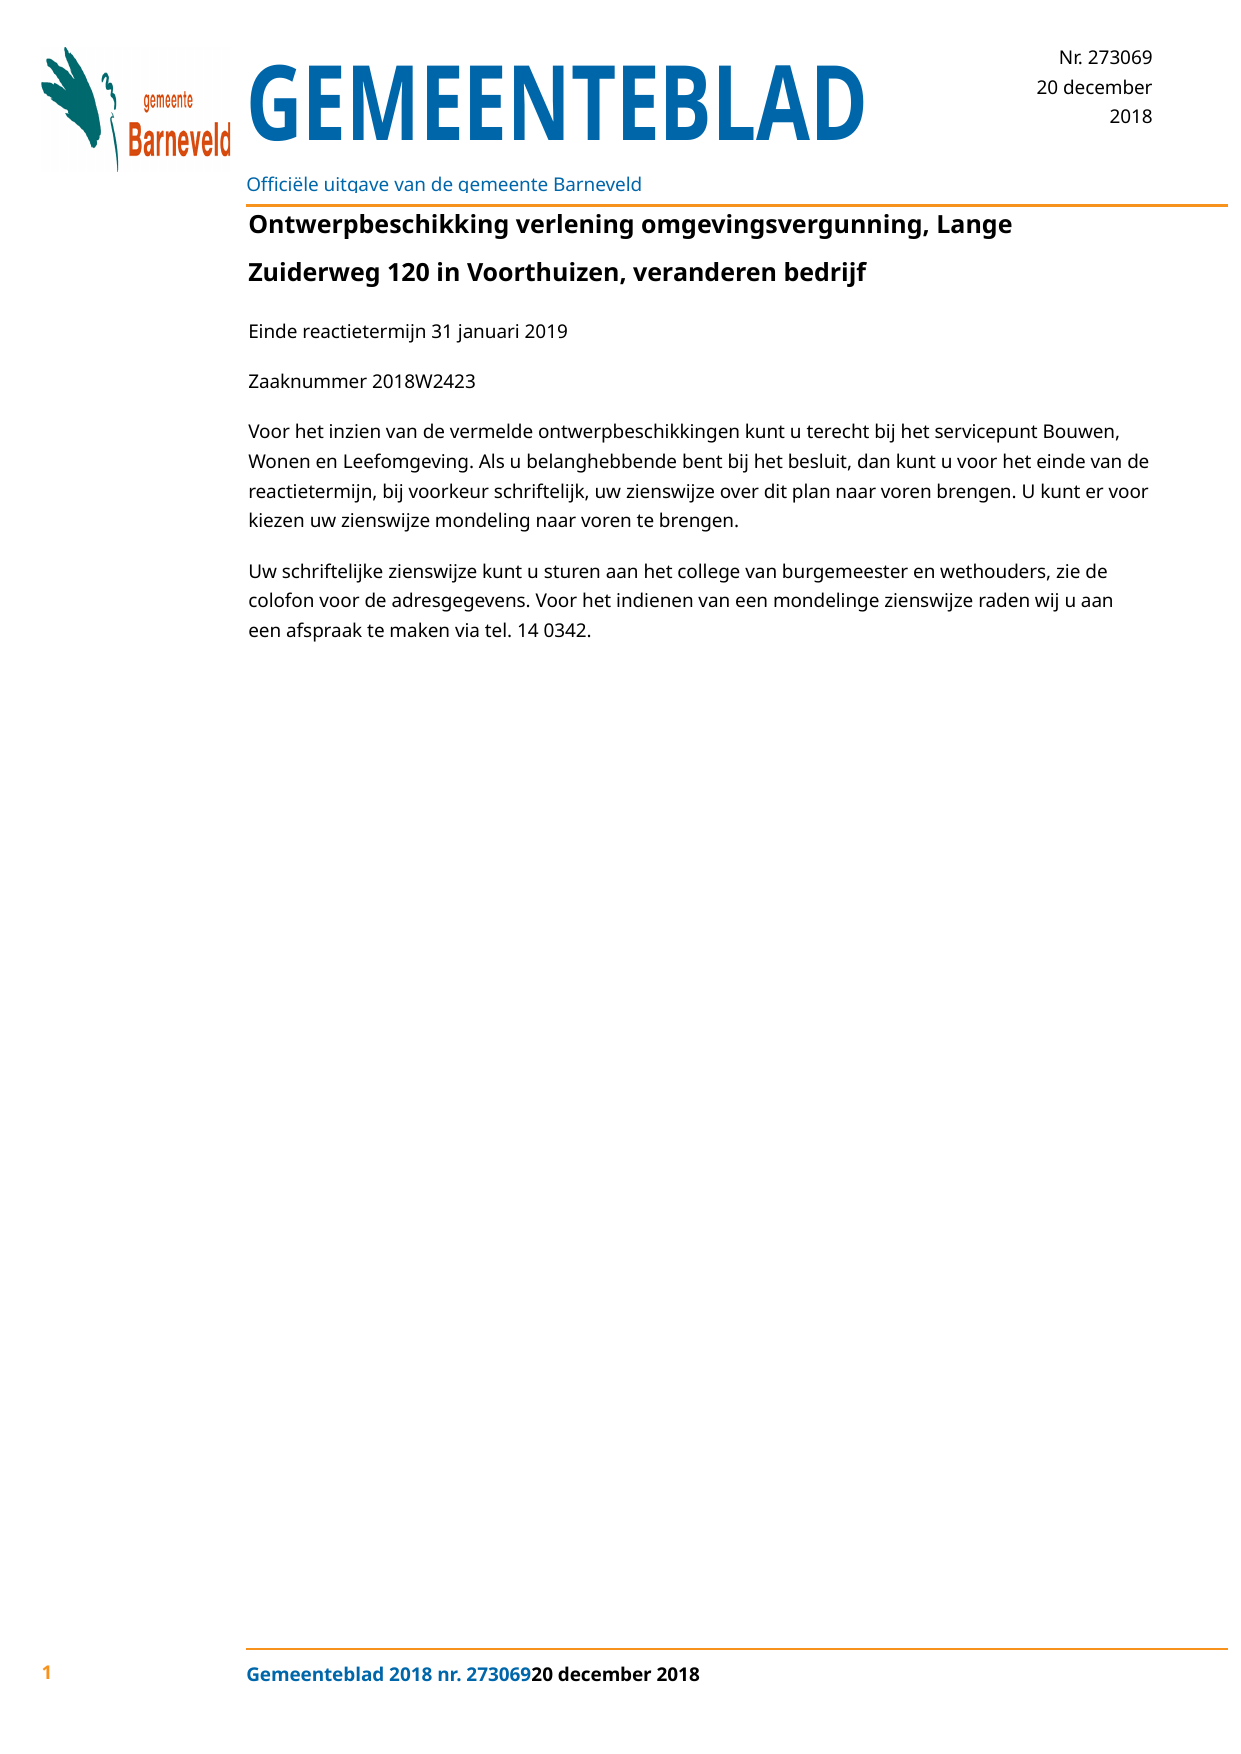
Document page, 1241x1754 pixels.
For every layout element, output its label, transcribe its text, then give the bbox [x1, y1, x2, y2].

text Uw schriftelijke zienswijze kunt u sturen aan het college van burgemeester en wethouders, zie de colofon voor de adresgegevens. Voor het indienen van een mondelinge zienswijze raden wij u aan een afspraak te maken via tel. 14 0342. [248, 558, 1152, 643]
text Zaaknummer 2018W2423 [248, 368, 1152, 394]
text Voor het inzien van de vermelde ontwerpbeschikkingen kunt u terecht bij het servicepunt Bouwen, Wonen en Leefomgeving. Als u belanghebbende bent bij het besluit, dan kunt u voor het einde van de reactietermijn, bij voorkeur schriftelijk, uw zienswijze over dit plan naar voren brengen. U kunt er voor kiezen uw zienswijze mondeling naar voren te brengen. [248, 419, 1152, 533]
text Ontwerpbeschikking verlening omgevingsvergunning, Lange Zuiderweg 120 in Voorthuizen, veranderen bedrijf [248, 207, 1152, 288]
text Einde reactietermijn 31 januari 2019 [248, 318, 1152, 344]
picture [41, 47, 231, 172]
